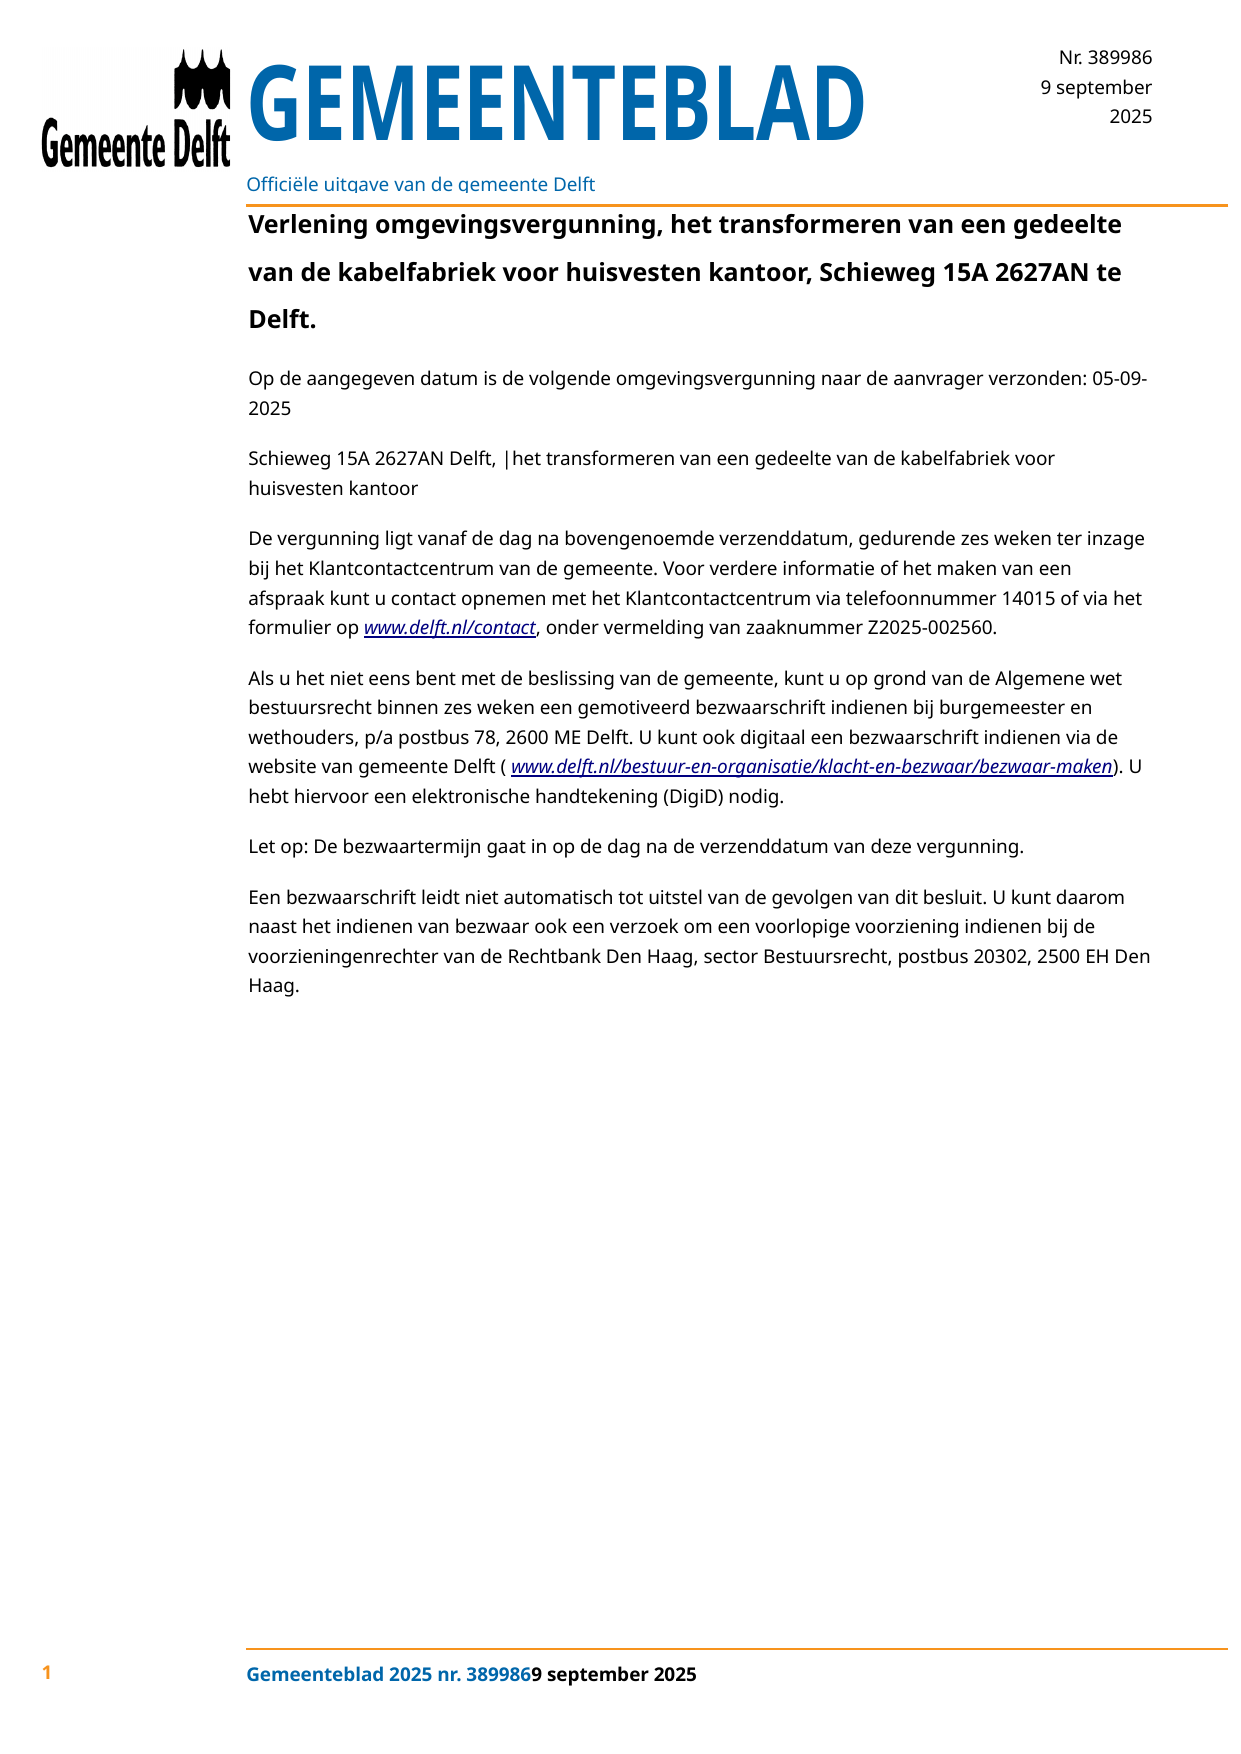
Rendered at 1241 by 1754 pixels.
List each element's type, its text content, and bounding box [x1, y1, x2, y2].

text Verlening omgevingsvergunning, het transformeren van een gedeelte van de kabelfabriek voor huisvesten kantoor, Schieweg 15A 2627AN te Delft. [248, 207, 1152, 336]
text Let op: De bezwaartermijn gaat in op de dag na de verzenddatum van deze vergunning. [248, 833, 1152, 859]
text Schieweg 15A 2627AN Delft, |het transformeren van een gedeelte van de kabelfabriek voor huisvesten kantoor [248, 446, 1152, 501]
text Als u het niet eens bent met de beslissing van de gemeente, kunt u op grond van de Algemene wet bestuursrecht binnen zes weken een gemotiveerd bezwaarschrift indienen bij burgemeester en wethouders, p/a postbus 78, 2600 ME Delft. U kunt ook digitaal een bezwaarschrift indienen via de website van gemeente Delft ( www.delft.nl/bestuur-en-organisatie/klacht-en-bezwaar/bezwaar-maken). U hebt hiervoor een elektronische handtekening (DigiD) nodig. [248, 665, 1152, 809]
picture [41, 47, 231, 172]
text Op de aangegeven datum is de volgende omgevingsvergunning naar de aanvrager verzonden: 05-09-2025 [248, 366, 1152, 421]
text De vergunning ligt vanaf de dag na bovengenoemde verzenddatum, gedurende zes weken ter inzage bij het Klantcontactcentrum van de gemeente. Voor verdere informatie of het maken van een afspraak kunt u contact opnemen met het Klantcontactcentrum via telefoonnummer 14015 of via het formulier op www.delft.nl/contact, onder vermelding van zaaknummer Z2025-002560. [248, 526, 1152, 640]
text Een bezwaarschrift leidt niet automatisch tot uitstel van de gevolgen van dit besluit. U kunt daarom naast het indienen van bezwaar ook een verzoek om een voorlopige voorziening indienen bij de voorzieningenrechter van de Rechtbank Den Haag, sector Bestuursrecht, postbus 20302, 2500 EH Den Haag. [248, 884, 1152, 998]
